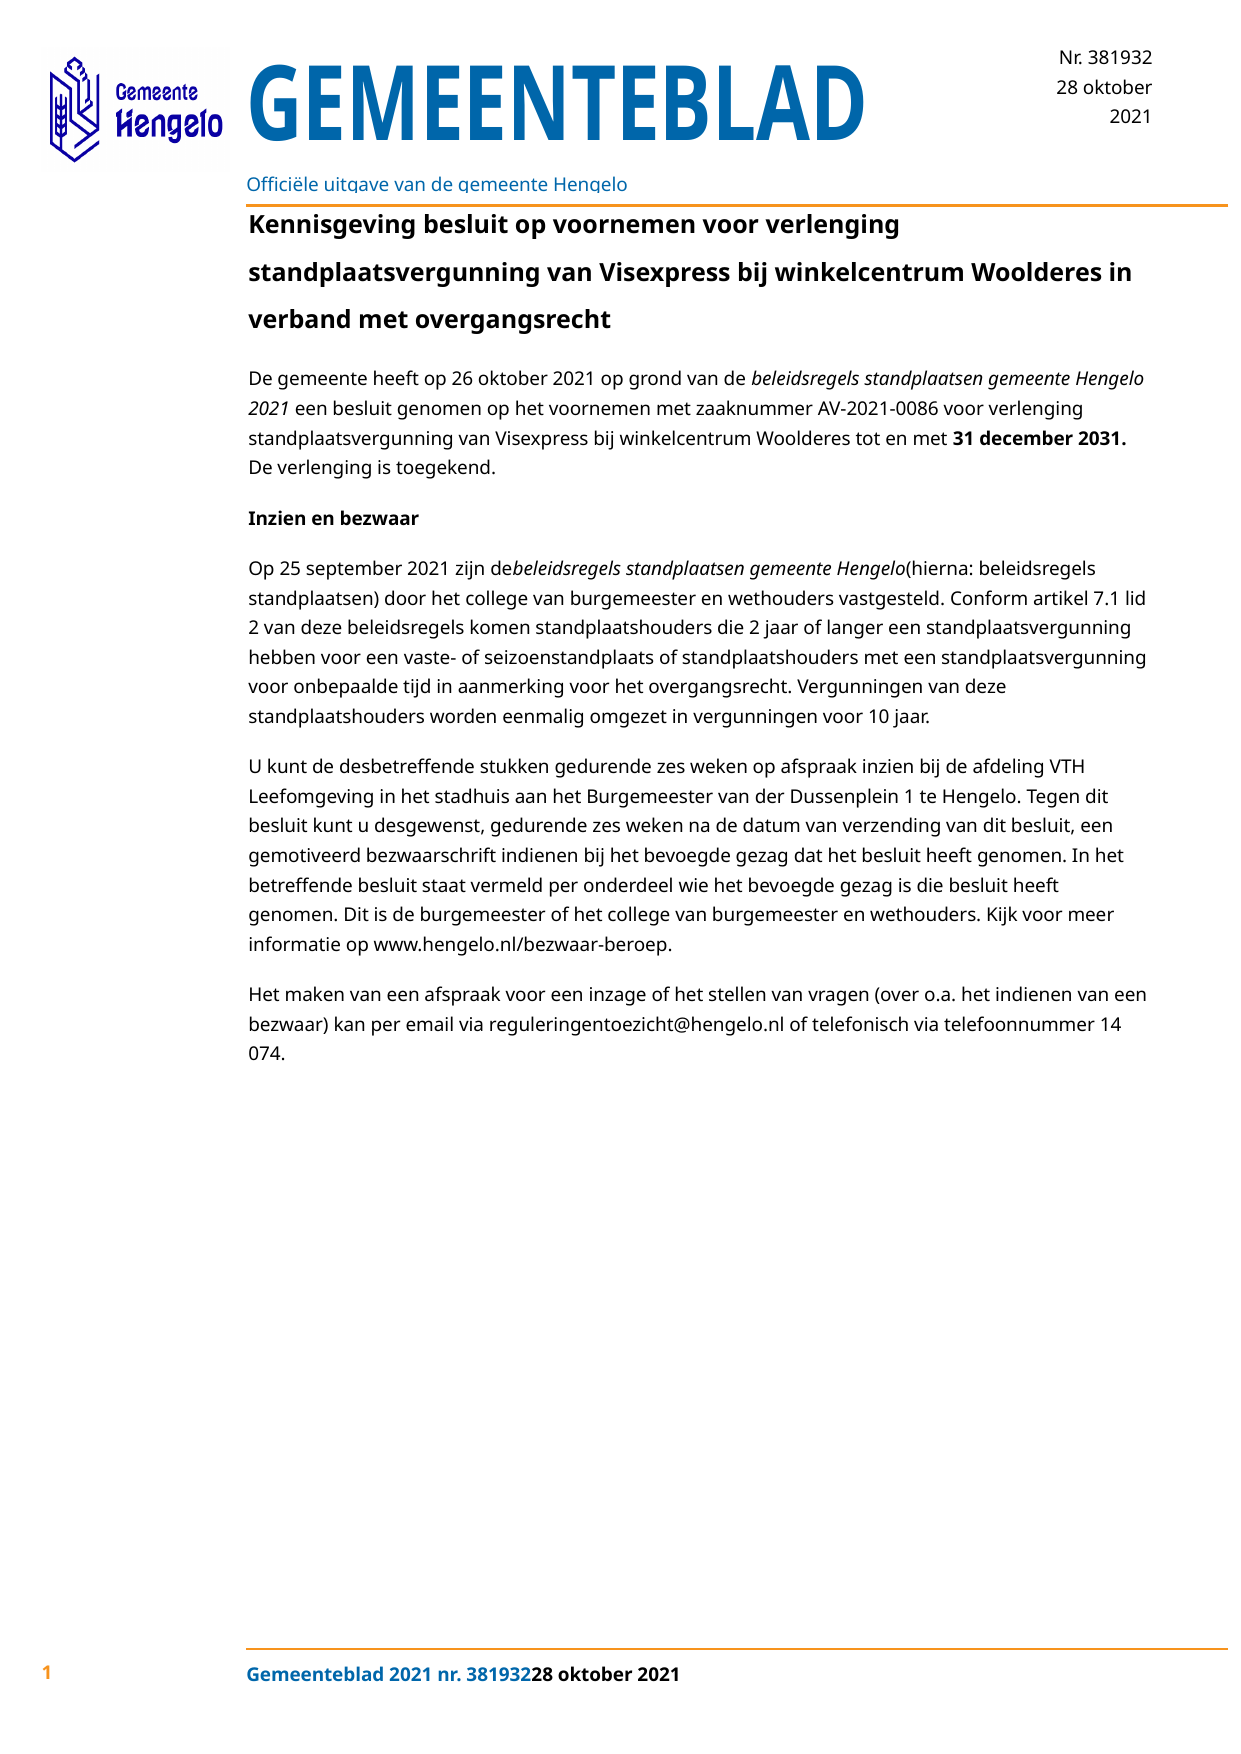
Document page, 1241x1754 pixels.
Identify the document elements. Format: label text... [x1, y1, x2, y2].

text Het maken van een afspraak voor een inzage of het stellen van vragen (over o.a. het indienen van een bezwaar) kan per email via reguleringentoezicht@hengelo.nl of telefonisch via telefoonnummer 14 074. [248, 981, 1152, 1066]
text Op 25 september 2021 zijn debeleidsregels standplaatsen gemeente Hengelo(hierna: beleidsregels standplaatsen) door het college van burgemeester en wethouders vastgesteld. Conform artikel 7.1 lid 2 van deze beleidsregels komen standplaatshouders die 2 jaar of langer een standplaatsvergunning hebben voor een vaste- of seizoenstandplaats of standplaatshouders met een standplaatsvergunning voor onbepaalde tijd in aanmerking voor het overgangsrecht. Vergunningen van deze standplaatshouders worden eenmalig omgezet in vergunningen voor 10 jaar. [248, 555, 1152, 729]
text Inzien en bezwaar [248, 505, 1152, 530]
text Kennisgeving besluit op voornemen voor verlenging standplaatsvergunning van Visexpress bij winkelcentrum Woolderes in verband met overgangsrecht [248, 207, 1152, 336]
text De gemeente heeft op 26 oktober 2021 op grond van de beleidsregels standplaatsen gemeente Hengelo 2021 een besluit genomen op het voornemen met zaaknummer AV-2021-0086 voor verlenging standplaatsvergunning van Visexpress bij winkelcentrum Woolderes tot en met 31 december 2031. De verlenging is toegekend. [248, 366, 1152, 480]
text U kunt de desbetreffende stukken gedurende zes weken op afspraak inzien bij de afdeling VTH Leefomgeving in het stadhuis aan het Burgemeester van der Dussenplein 1 te Hengelo. Tegen dit besluit kunt u desgewenst, gedurende zes weken na de datum van verzending van dit besluit, een gemotiveerd bezwaarschrift indienen bij het bevoegde gezag dat het besluit heeft genomen. In het betreffende besluit staat vermeld per onderdeel wie het bevoegde gezag is die besluit heeft genomen. Dit is de burgemeester of het college van burgemeester en wethouders. Kijk voor meer informatie op www.hengelo.nl/bezwaar-beroep. [248, 753, 1152, 957]
picture [41, 47, 231, 172]
